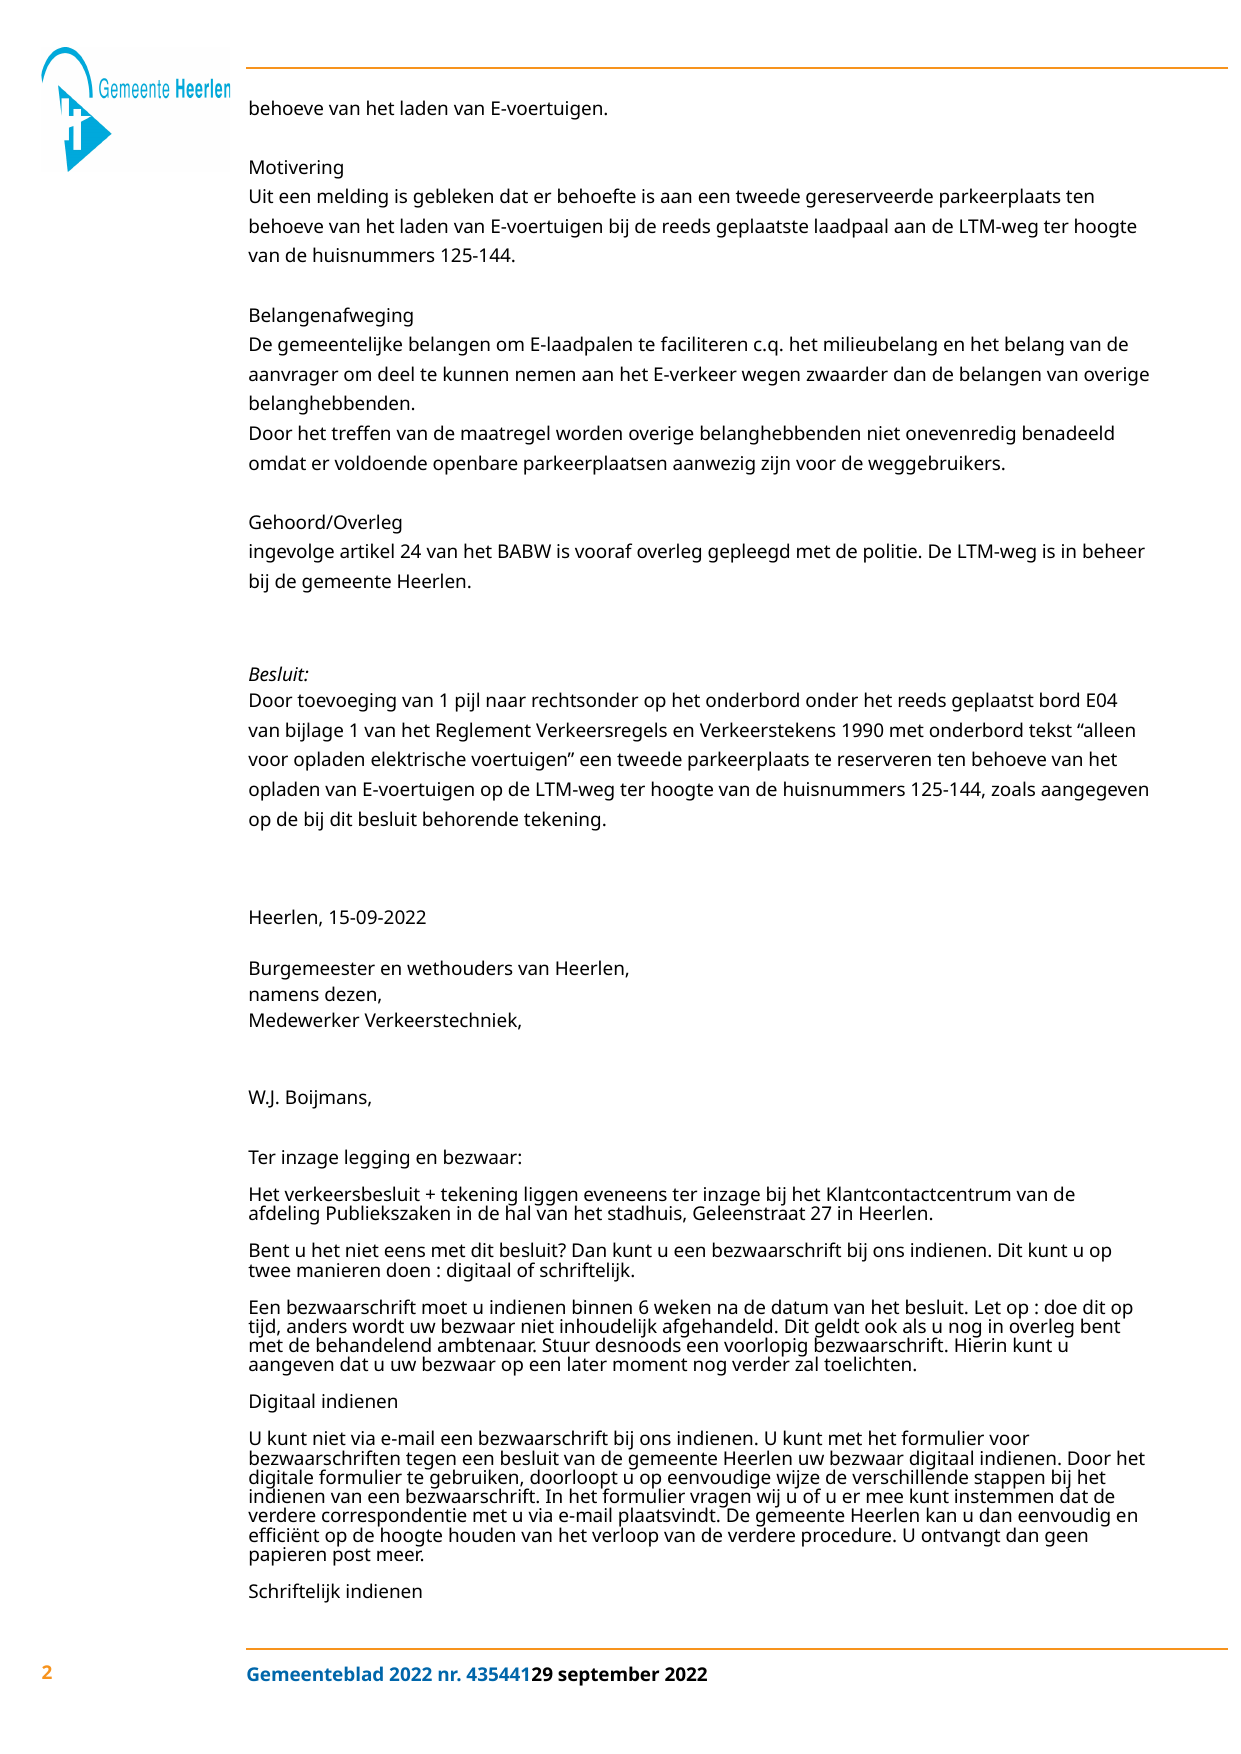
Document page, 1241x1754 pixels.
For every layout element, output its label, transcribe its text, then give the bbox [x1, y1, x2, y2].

text Digitaal indienen [248, 1393, 1152, 1413]
picture [41, 47, 59, 70]
text Heerlen, 15-09-2022 [248, 904, 1152, 930]
text behoeve van het laden van E-voertuigen. [248, 95, 1152, 121]
text Medewerker Verkeerstechniek, [248, 1007, 1152, 1033]
text Schriftelijk indienen [248, 1583, 1152, 1602]
text Besluit: [248, 662, 1152, 687]
text namens dezen, [248, 981, 1152, 1007]
text Bent u het niet eens met dit besluit? Dan kunt u een bezwaarschrift bij ons indienen. Dit kunt u op twee manieren doen : digitaal of schriftelijk. [248, 1242, 1152, 1281]
text Gehoord/Overleg [248, 509, 1152, 535]
text Door het treffen van de maatregel worden overige belanghebbenden niet onevenredig benadeeld omdat er voldoende openbare parkeerplaatsen aanwezig zijn voor de weggebruikers. [248, 420, 1152, 476]
text Burgemeester en wethouders van Heerlen, [248, 955, 1152, 981]
text Uit een melding is gebleken dat er behoefte is aan een tweede gereserveerde parkeerplaats ten behoeve van het laden van E-voertuigen bij de reeds geplaatste laadpaal aan de LTM-weg ter hoogte van de huisnummers 125-144. [248, 183, 1152, 268]
text ingevolge artikel 24 van het BABW is vooraf overleg gepleegd met de politie. De LTM-weg is in beheer bij de gemeente Heerlen. [248, 538, 1152, 594]
text Door toevoeging van 1 pijl naar rechtsonder op het onderbord onder het reeds geplaatst bord E04 van bijlage 1 van het Reglement Verkeersregels en Verkeerstekens 1990 met onderbord tekst “alleen voor opladen elektrische voertuigen” een tweede parkeerplaats te reserveren ten behoeve van het opladen van E-voertuigen op de LTM-weg ter hoogte van de huisnummers 125-144, zoals aangegeven op de bij dit besluit behorende tekening. [248, 687, 1152, 831]
text Het verkeersbesluit + tekening liggen eveneens ter inzage bij het Klantcontactcentrum van de afdeling Publiekszaken in de hal van het stadhuis, Geleenstraat 27 in Heerlen. [248, 1186, 1152, 1225]
picture [41, 47, 231, 172]
text Motivering [248, 154, 1152, 180]
text De gemeentelijke belangen om E-laadpalen te faciliteren c.q. het milieubelang en het belang van de aanvrager om deel te kunnen nemen aan het E-verkeer wegen zwaarder dan de belangen van overige belanghebbenden. [248, 331, 1152, 416]
text Ter inzage legging en bezwaar: [248, 1149, 1152, 1168]
text Een bezwaarschrift moet u indienen binnen 6 weken na de datum van het besluit. Let op : doe dit op tijd, anders wordt uw bezwaar niet inhoudelijk afgehandeld. Dit geldt ook als u nog in overleg bent met de behandelend ambtenaar. Stuur desnoods een voorlopig bezwaarschrift. Hierin kunt u aangeven dat u uw bezwaar op een later moment nog verder zal toelichten. [248, 1299, 1152, 1376]
text U kunt niet via e-mail een bezwaarschrift bij ons indienen. U kunt met het formulier voor bezwaarschriften tegen een besluit van de gemeente Heerlen uw bezwaar digitaal indienen. Door het digitale formulier te gebruiken, doorloopt u op eenvoudige wijze de verschillende stappen bij het indienen van een bezwaarschrift. In het formulier vragen wij u of u er mee kunt instemmen dat de verdere correspondentie met u via e-mail plaatsvindt. De gemeente Heerlen kan u dan eenvoudig en efficiënt op de hoogte houden van het verloop van de verdere procedure. U ontvangt dan geen papieren post meer. [248, 1430, 1152, 1565]
text Belangenafweging [248, 302, 1152, 328]
text W.J. Boijmans, [248, 1084, 1152, 1110]
